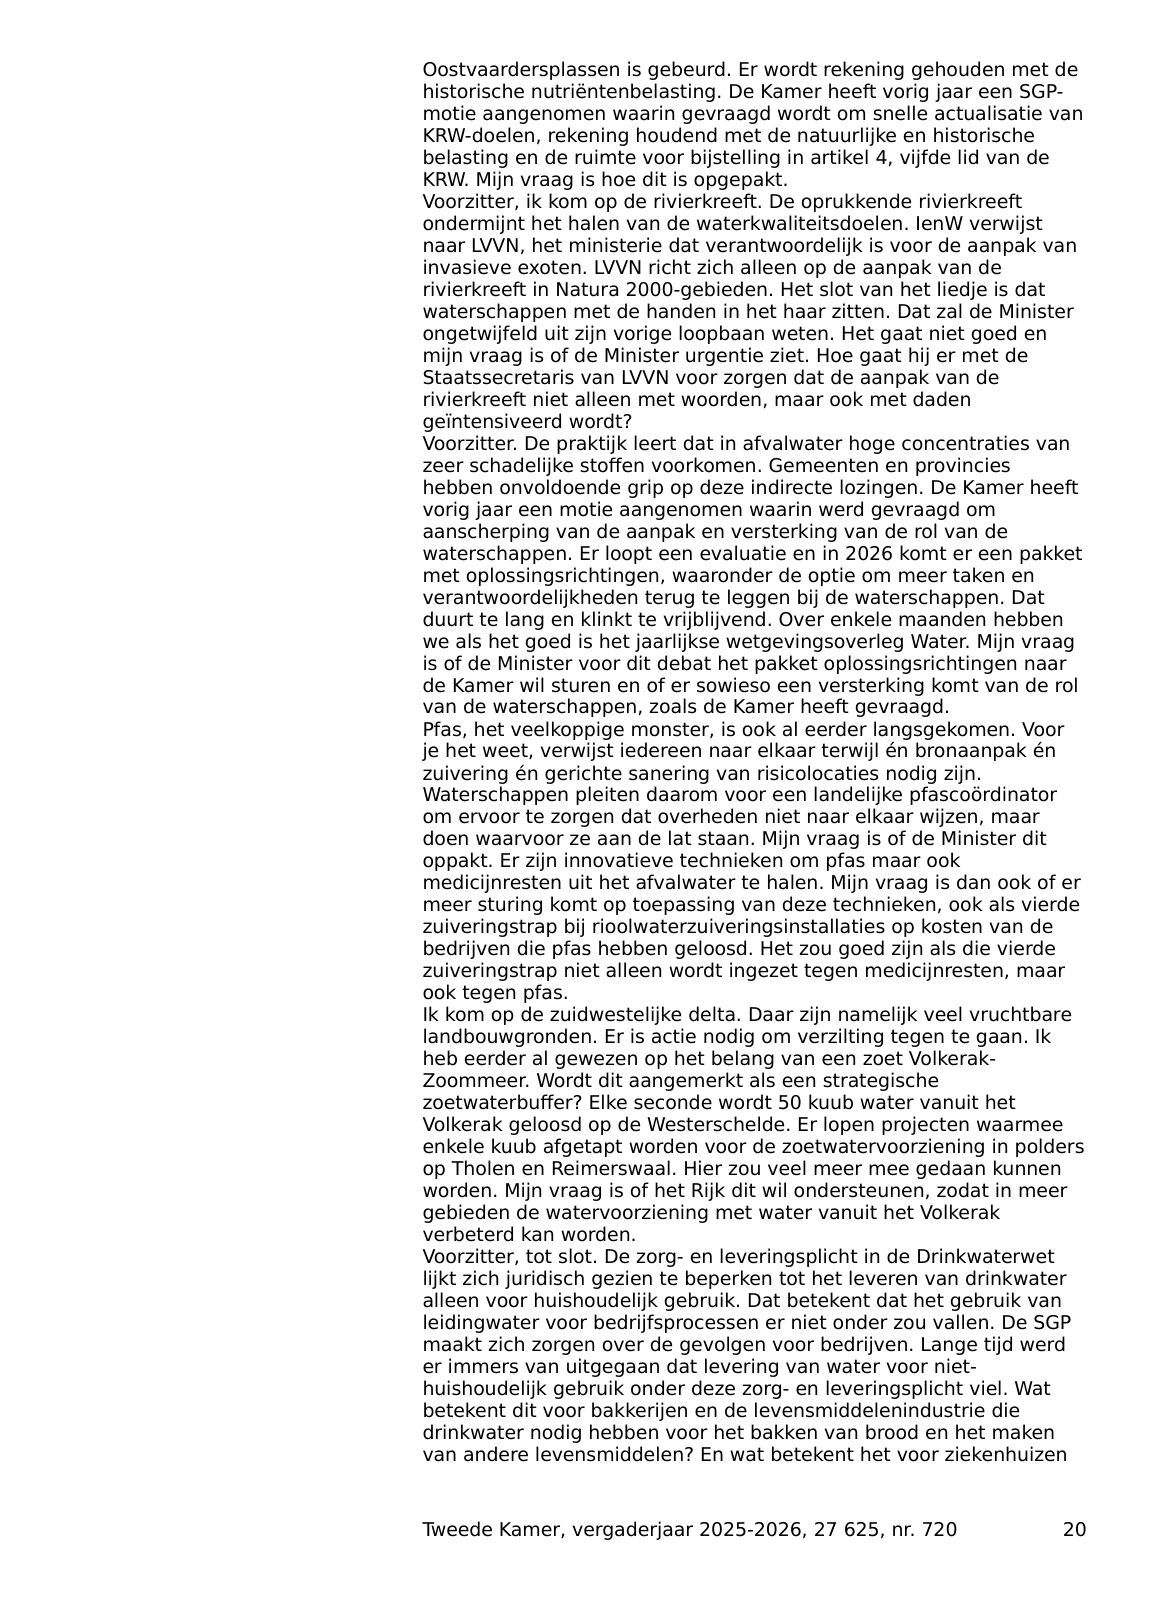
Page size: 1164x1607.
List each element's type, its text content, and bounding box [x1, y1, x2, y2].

text Ik kom op de zuidwestelijke delta. Daar zijn namelijk veel vruchtbare landbouwgronden. Er is actie nodig om verzilting tegen te gaan. Ik heb eerder al gewezen op het belang van een zoet Volkerak-Zoommeer. Wordt dit aangemerkt als een strategische zoetwaterbuffer? Elke seconde wordt 50 kuub water vanuit het Volkerak geloosd op de Westerschelde. Er lopen projecten waarmee enkele kuub afgetapt worden voor de zoetwatervoorziening in polders op Tholen en Reimerswaal. Hier zou veel meer mee gedaan kunnen worden. Mijn vraag is of het Rijk dit wil ondersteunen, zodat in meer gebieden de watervoorziening met water vanuit het Volkerak verbeterd kan worden. [422, 1004, 1087, 1246]
text Oostvaardersplassen is gebeurd. Er wordt rekening gehouden met de historische nutriëntenbelasting. De Kamer heeft vorig jaar een SGP-motie aangenomen waarin gevraagd wordt om snelle actualisatie van KRW-doelen, rekening houdend met de natuurlijke en historische belasting en de ruimte voor bijstelling in artikel 4, vijfde lid van de KRW. Mijn vraag is hoe dit is opgepakt. [422, 59, 1087, 191]
text Voorzitter. De praktijk leert dat in afvalwater hoge concentraties van zeer schadelijke stoffen voorkomen. Gemeenten en provincies hebben onvoldoende grip op deze indirecte lozingen. De Kamer heeft vorig jaar een motie aangenomen waarin werd gevraagd om aanscherping van de aanpak en versterking van de rol van de waterschappen. Er loopt een evaluatie en in 2026 komt er een pakket met oplossingsrichtingen, waaronder de optie om meer taken en verantwoordelijkheden terug te leggen bij de waterschappen. Dat duurt te lang en klinkt te vrijblijvend. Over enkele maanden hebben we als het goed is het jaarlijkse wetgevingsoverleg Water. Mijn vraag is of de Minister voor dit debat het pakket oplossingsrichtingen naar de Kamer wil sturen en of er sowieso een versterking komt van de rol van de waterschappen, zoals de Kamer heeft gevraagd. [422, 433, 1087, 718]
text Pfas, het veelkoppige monster, is ook al eerder langsgekomen. Voor je het weet, verwijst iedereen naar elkaar terwijl én bronaanpak én zuivering én gerichte sanering van risicolocaties nodig zijn. Waterschappen pleiten daarom voor een landelijke pfascoördinator om ervoor te zorgen dat overheden niet naar elkaar wijzen, maar doen waarvoor ze aan de lat staan. Mijn vraag is of de Minister dit oppakt. Er zijn innovatieve technieken om pfas maar ook medicijnresten uit het afvalwater te halen. Mijn vraag is dan ook of er meer sturing komt op toepassing van deze technieken, ook als vierde zuiveringstrap bij rioolwaterzuiveringsinstallaties op kosten van de bedrijven die pfas hebben geloosd. Het zou goed zijn als die vierde zuiveringstrap niet alleen wordt ingezet tegen medicijnresten, maar ook tegen pfas. [422, 718, 1087, 1004]
text Voorzitter, ik kom op de rivierkreeft. De oprukkende rivierkreeft ondermijnt het halen van de waterkwaliteitsdoelen. IenW verwijst naar LVVN, het ministerie dat verantwoordelijk is voor de aanpak van invasieve exoten. LVVN richt zich alleen op de aanpak van de rivierkreeft in Natura 2000-gebieden. Het slot van het liedje is dat waterschappen met de handen in het haar zitten. Dat zal de Minister ongetwijfeld uit zijn vorige loopbaan weten. Het gaat niet goed en mijn vraag is of de Minister urgentie ziet. Hoe gaat hij er met de Staatssecretaris van LVVN voor zorgen dat de aanpak van de rivierkreeft niet alleen met woorden, maar ook met daden geïntensiveerd wordt? [422, 191, 1087, 433]
text Voorzitter, tot slot. De zorg- en leveringsplicht in de Drinkwaterwet lijkt zich juridisch gezien te beperken tot het leveren van drinkwater alleen voor huishoudelijk gebruik. Dat betekent dat het gebruik van leidingwater voor bedrijfsprocessen er niet onder zou vallen. De SGP maakt zich zorgen over de gevolgen voor bedrijven. Lange tijd werd er immers van uitgegaan dat levering van water voor niet-huishoudelijk gebruik onder deze zorg- en leveringsplicht viel. Wat betekent dit voor bakkerijen en de levensmiddelenindustrie die drinkwater nodig hebben voor het bakken van brood en het maken van andere levensmiddelen? En wat betekent het voor ziekenhuizen [422, 1246, 1087, 1466]
